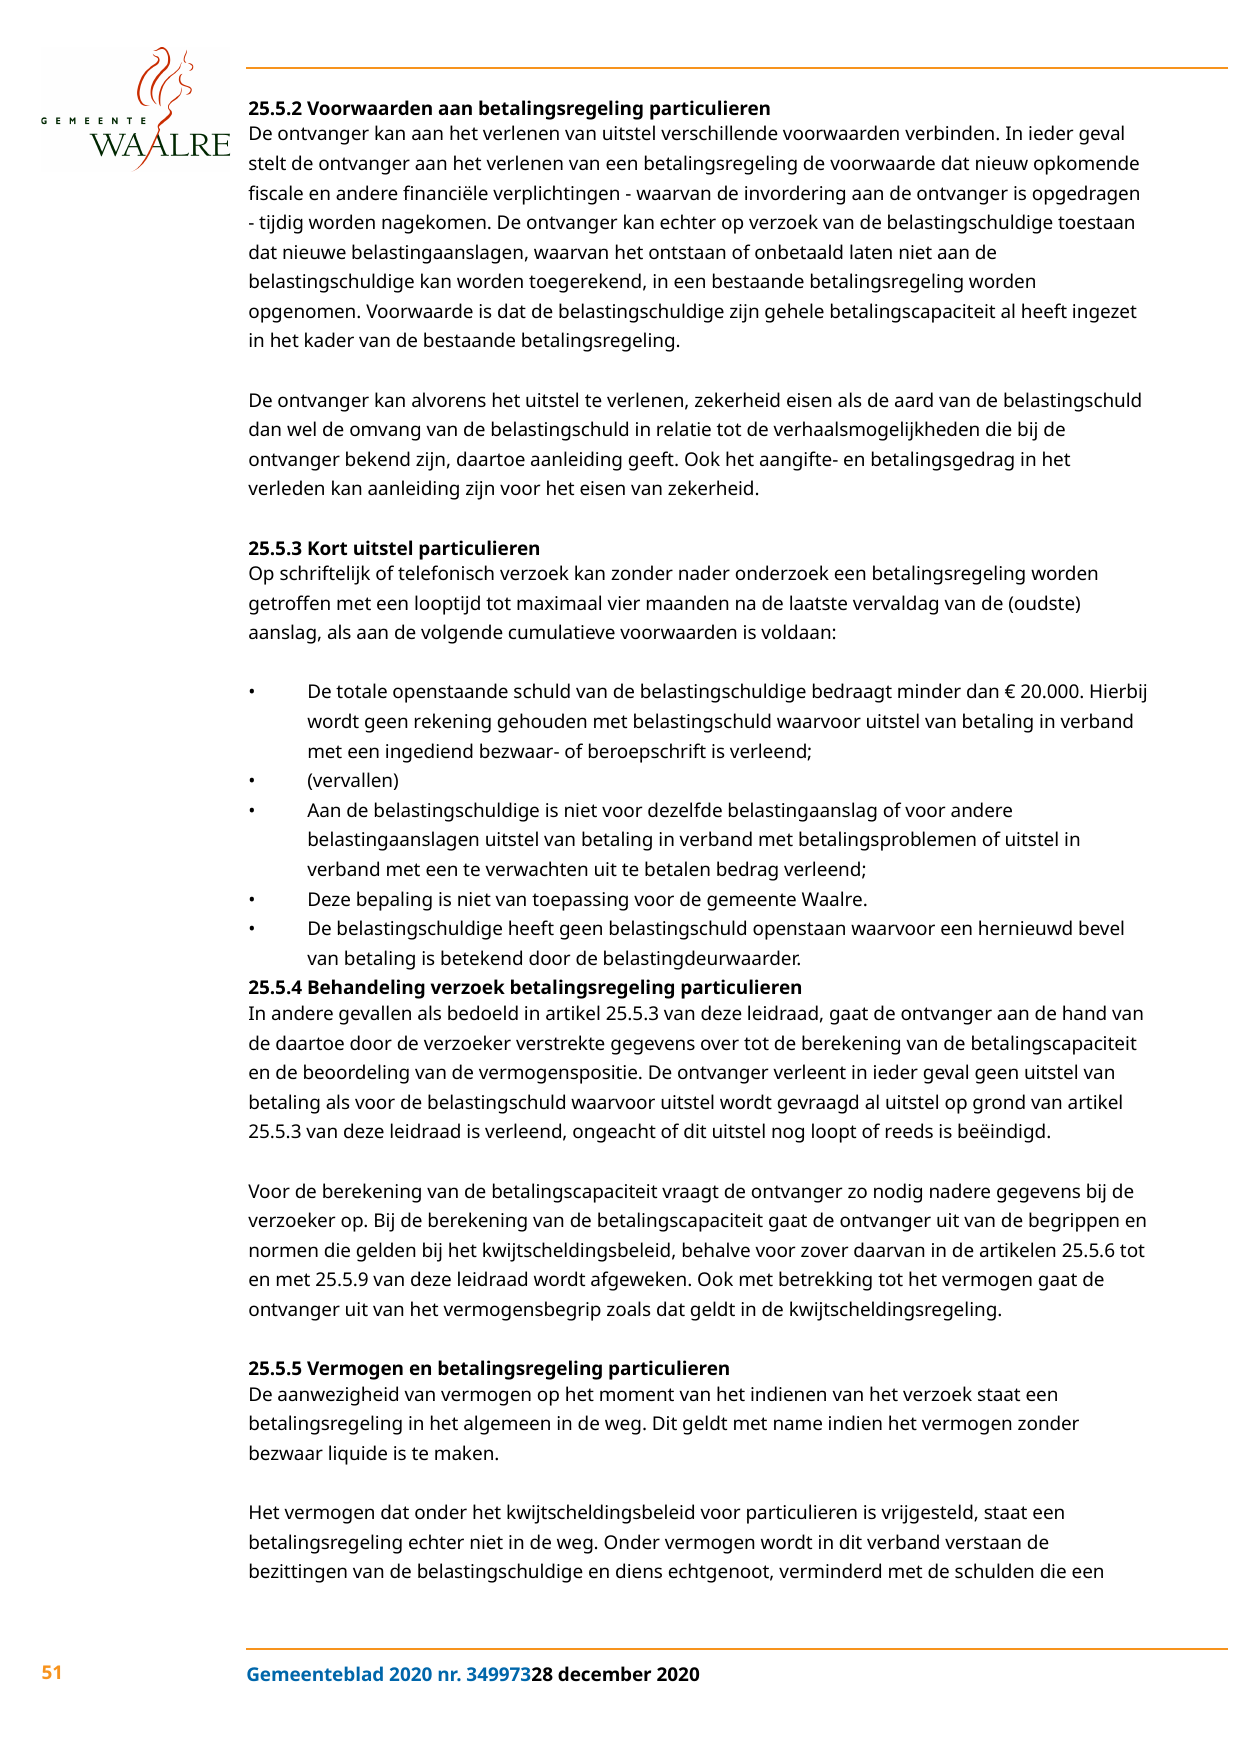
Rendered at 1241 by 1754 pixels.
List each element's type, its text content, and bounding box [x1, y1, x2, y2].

text 25.5.5 Vermogen en betalingsregeling particulieren [248, 1355, 1152, 1381]
list Aan de belastingschuldige is niet voor dezelfde belastingaanslag of voor andere belastingaanslagen uitstel van betaling in verband met betalingsproblemen of uitstel in verband met een te verwachten uit te betalen bedrag verleend; [248, 797, 1152, 882]
picture [41, 47, 231, 172]
text Voor de berekening van de betalingscapaciteit vraagt de ontvanger zo nodig nadere gegevens bij de verzoeker op. Bij de berekening van de betalingscapaciteit gaat de ontvanger uit van de begrippen en normen die gelden bij het kwijtscheldingsbeleid, behalve voor zover daarvan in de artikelen 25.5.6 tot en met 25.5.9 van deze leidraad wordt afgeweken. Ook met betrekking tot het vermogen gaat de ontvanger uit van het vermogensbegrip zoals dat geldt in de kwijtscheldingsregeling. [248, 1178, 1152, 1322]
text In andere gevallen als bedoeld in artikel 25.5.3 van deze leidraad, gaat de ontvanger aan de hand van de daartoe door de verzoeker verstrekte gegevens over tot de berekening van de betalingscapaciteit en de beoordeling van de vermogenspositie. De ontvanger verleent in ieder geval geen uitstel van betaling als voor de belastingschuld waarvoor uitstel wordt gevraagd al uitstel op grond van artikel 25.5.3 van deze leidraad is verleend, ongeacht of dit uitstel nog loopt of reeds is beëindigd. [248, 1000, 1152, 1144]
text Op schriftelijk of telefonisch verzoek kan zonder nader onderzoek een betalingsregeling worden getroffen met een looptijd tot maximaal vier maanden na de laatste vervaldag van de (oudste) aanslag, als aan de volgende cumulatieve voorwaarden is voldaan: [248, 560, 1152, 645]
list Deze bepaling is niet van toepassing voor de gemeente Waalre. [248, 886, 1152, 912]
text 25.5.3 Kort uitstel particulieren [248, 535, 1152, 560]
list De totale openstaande schuld van de belastingschuldige bedraagt minder dan € 20.000. Hierbij wordt geen rekening gehouden met belastingschuld waarvoor uitstel van betaling in verband met een ingediend bezwaar- of beroepschrift is verleend; [248, 679, 1152, 764]
list De belastingschuldige heeft geen belastingschuld openstaan waarvoor een hernieuwd bevel van betaling is betekend door de belastingdeurwaarder. [248, 915, 1152, 971]
text De ontvanger kan alvorens het uitstel te verlenen, zekerheid eisen als de aard van de belastingschuld dan wel de omvang van de belastingschuld in relatie tot de verhaalsmogelijkheden die bij de ontvanger bekend zijn, daartoe aanleiding geeft. Ook het aangifte- en betalingsgedrag in het verleden kan aanleiding zijn voor het eisen van zekerheid. [248, 387, 1152, 501]
list (vervallen) [248, 767, 1152, 793]
text 25.5.4 Behandeling verzoek betalingsregeling particulieren [248, 974, 1152, 1000]
text Het vermogen dat onder het kwijtscheldingsbeleid voor particulieren is vrijgesteld, staat een betalingsregeling echter niet in de weg. Onder vermogen wordt in dit verband verstaan de bezittingen van de belastingschuldige en diens echtgenoot, verminderd met de schulden die een [248, 1499, 1152, 1584]
text De aanwezigheid van vermogen op het moment van het indienen van het verzoek staat een betalingsregeling in het algemeen in de weg. Dit geldt met name indien het vermogen zonder bezwaar liquide is te maken. [248, 1381, 1152, 1466]
text 25.5.2 Voorwaarden aan betalingsregeling particulieren [248, 95, 1152, 121]
text De ontvanger kan aan het verlenen van uitstel verschillende voorwaarden verbinden. In ieder geval stelt de ontvanger aan het verlenen van een betalingsregeling de voorwaarde dat nieuw opkomende fiscale en andere financiële verplichtingen - waarvan de invordering aan de ontvanger is opgedragen - tijdig worden nagekomen. De ontvanger kan echter op verzoek van de belastingschuldige toestaan dat nieuwe belastingaanslagen, waarvan het ontstaan of onbetaald laten niet aan de belastingschuldige kan worden toegerekend, in een bestaande betalingsregeling worden opgenomen. Voorwaarde is dat de belastingschuldige zijn gehele betalingscapaciteit al heeft ingezet in het kader van de bestaande betalingsregeling. [248, 121, 1152, 353]
